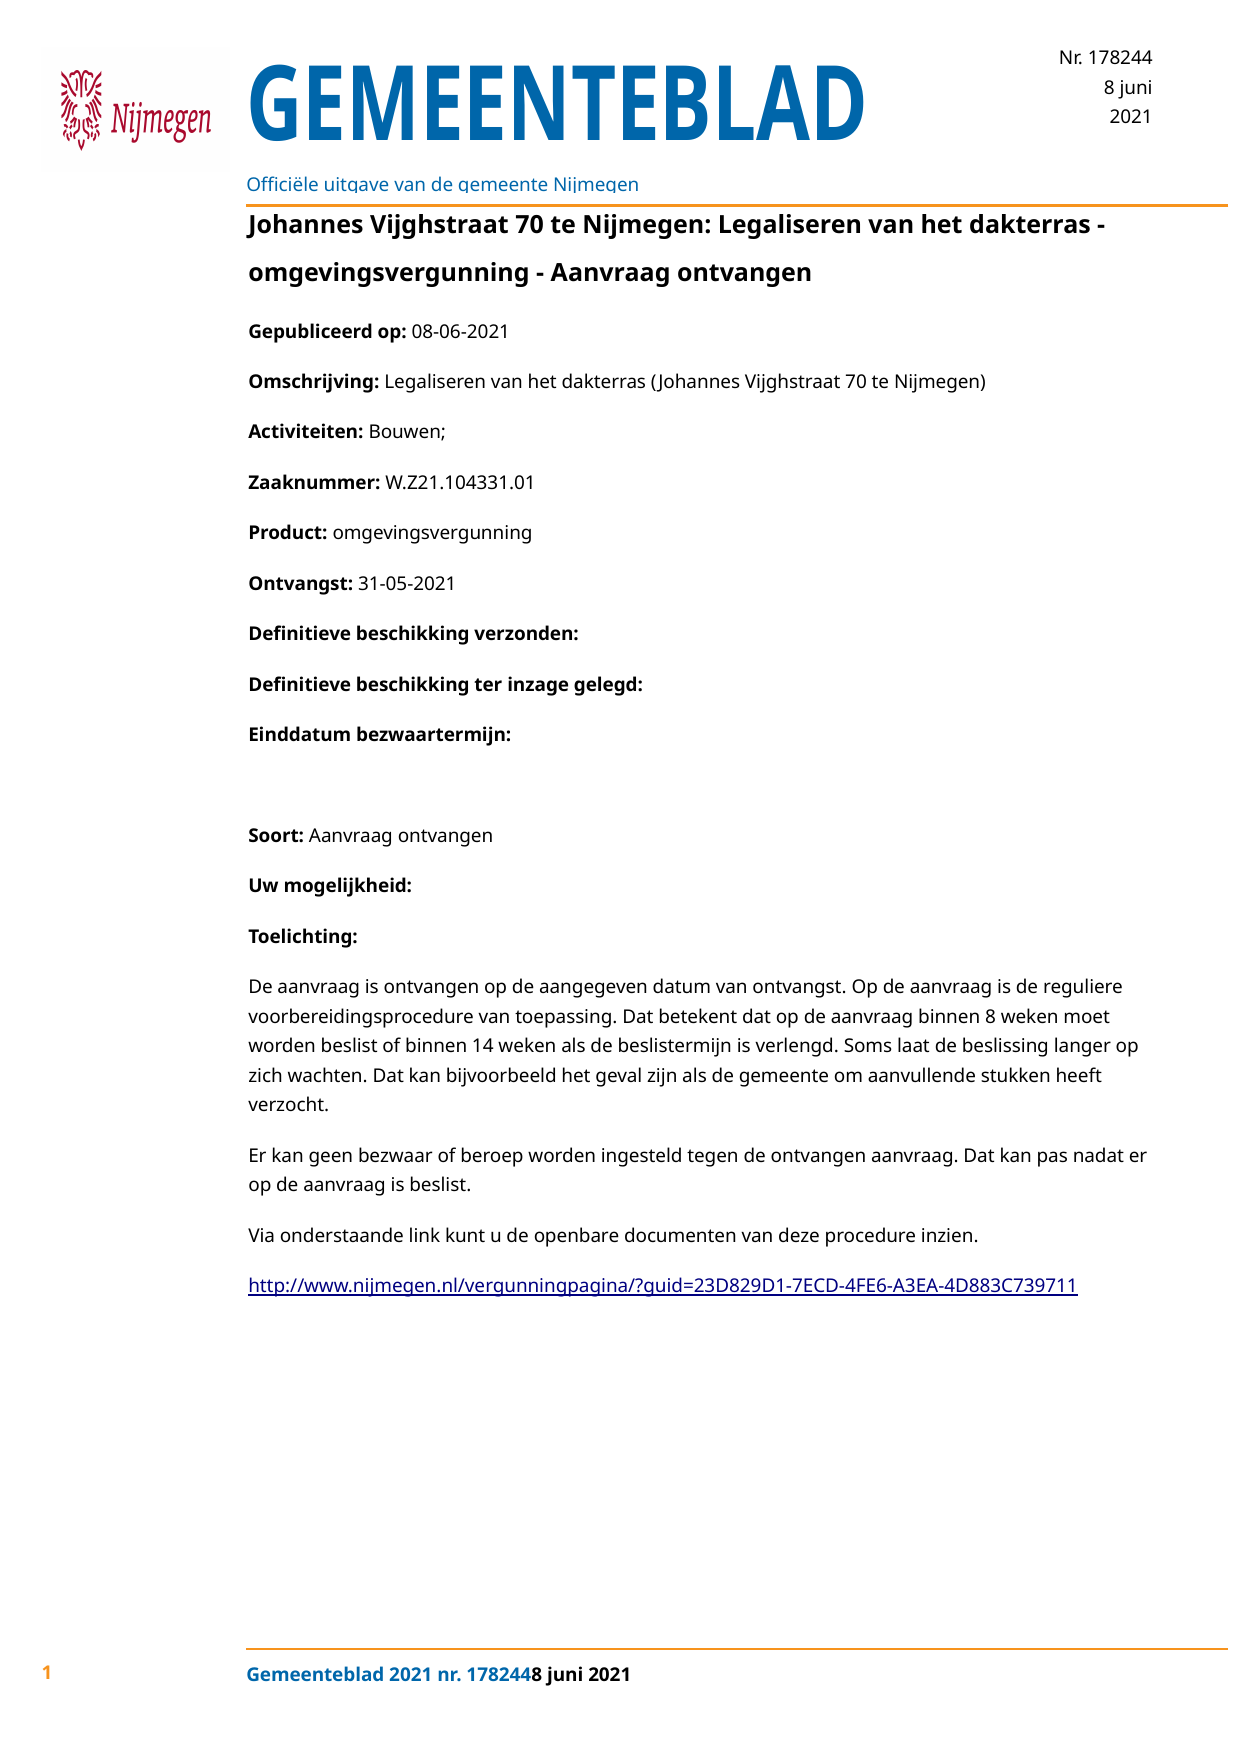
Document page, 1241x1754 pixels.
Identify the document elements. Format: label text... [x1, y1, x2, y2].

text Einddatum bezwaartermijn: [248, 721, 1152, 747]
text http://www.nijmegen.nl/vergunningpagina/?guid=23D829D1-7ECD-4FE6-A3EA-4D883C739711 [248, 1272, 1152, 1298]
picture [41, 47, 231, 172]
text Activiteiten: Bouwen; [248, 419, 1152, 444]
text Toelichting: [248, 923, 1152, 949]
text Johannes Vijghstraat 70 te Nijmegen: Legaliseren van het dakterras - omgevingsvergunning - Aanvraag ontvangen [248, 207, 1152, 288]
text Definitieve beschikking verzonden: [248, 620, 1152, 646]
text Uw mogelijkheid: [248, 872, 1152, 898]
text Soort: Aanvraag ontvangen [248, 822, 1152, 848]
text Ontvangst: 31-05-2021 [248, 570, 1152, 596]
text Definitieve beschikking ter inzage gelegd: [248, 671, 1152, 697]
text Zaaknummer: W.Z21.104331.01 [248, 469, 1152, 495]
text Product: omgevingsvergunning [248, 519, 1152, 545]
text Via onderstaande link kunt u de openbare documenten van deze procedure inzien. [248, 1222, 1152, 1248]
text Er kan geen bezwaar of beroep worden ingesteld tegen de ontvangen aanvraag. Dat kan pas nadat er op de aanvraag is beslist. [248, 1142, 1152, 1197]
text De aanvraag is ontvangen op de aangegeven datum van ontvangst. Op de aanvraag is de reguliere voorbereidingsprocedure van toepassing. Dat betekent dat op de aanvraag binnen 8 weken moet worden beslist of binnen 14 weken als de beslistermijn is verlengd. Soms laat de beslissing langer op zich wachten. Dat kan bijvoorbeeld het geval zijn als de gemeente om aanvullende stukken heeft verzocht. [248, 973, 1152, 1117]
text Omschrijving: Legaliseren van het dakterras (Johannes Vijghstraat 70 te Nijmegen) [248, 368, 1152, 394]
text Gepubliceerd op: 08-06-2021 [248, 318, 1152, 344]
